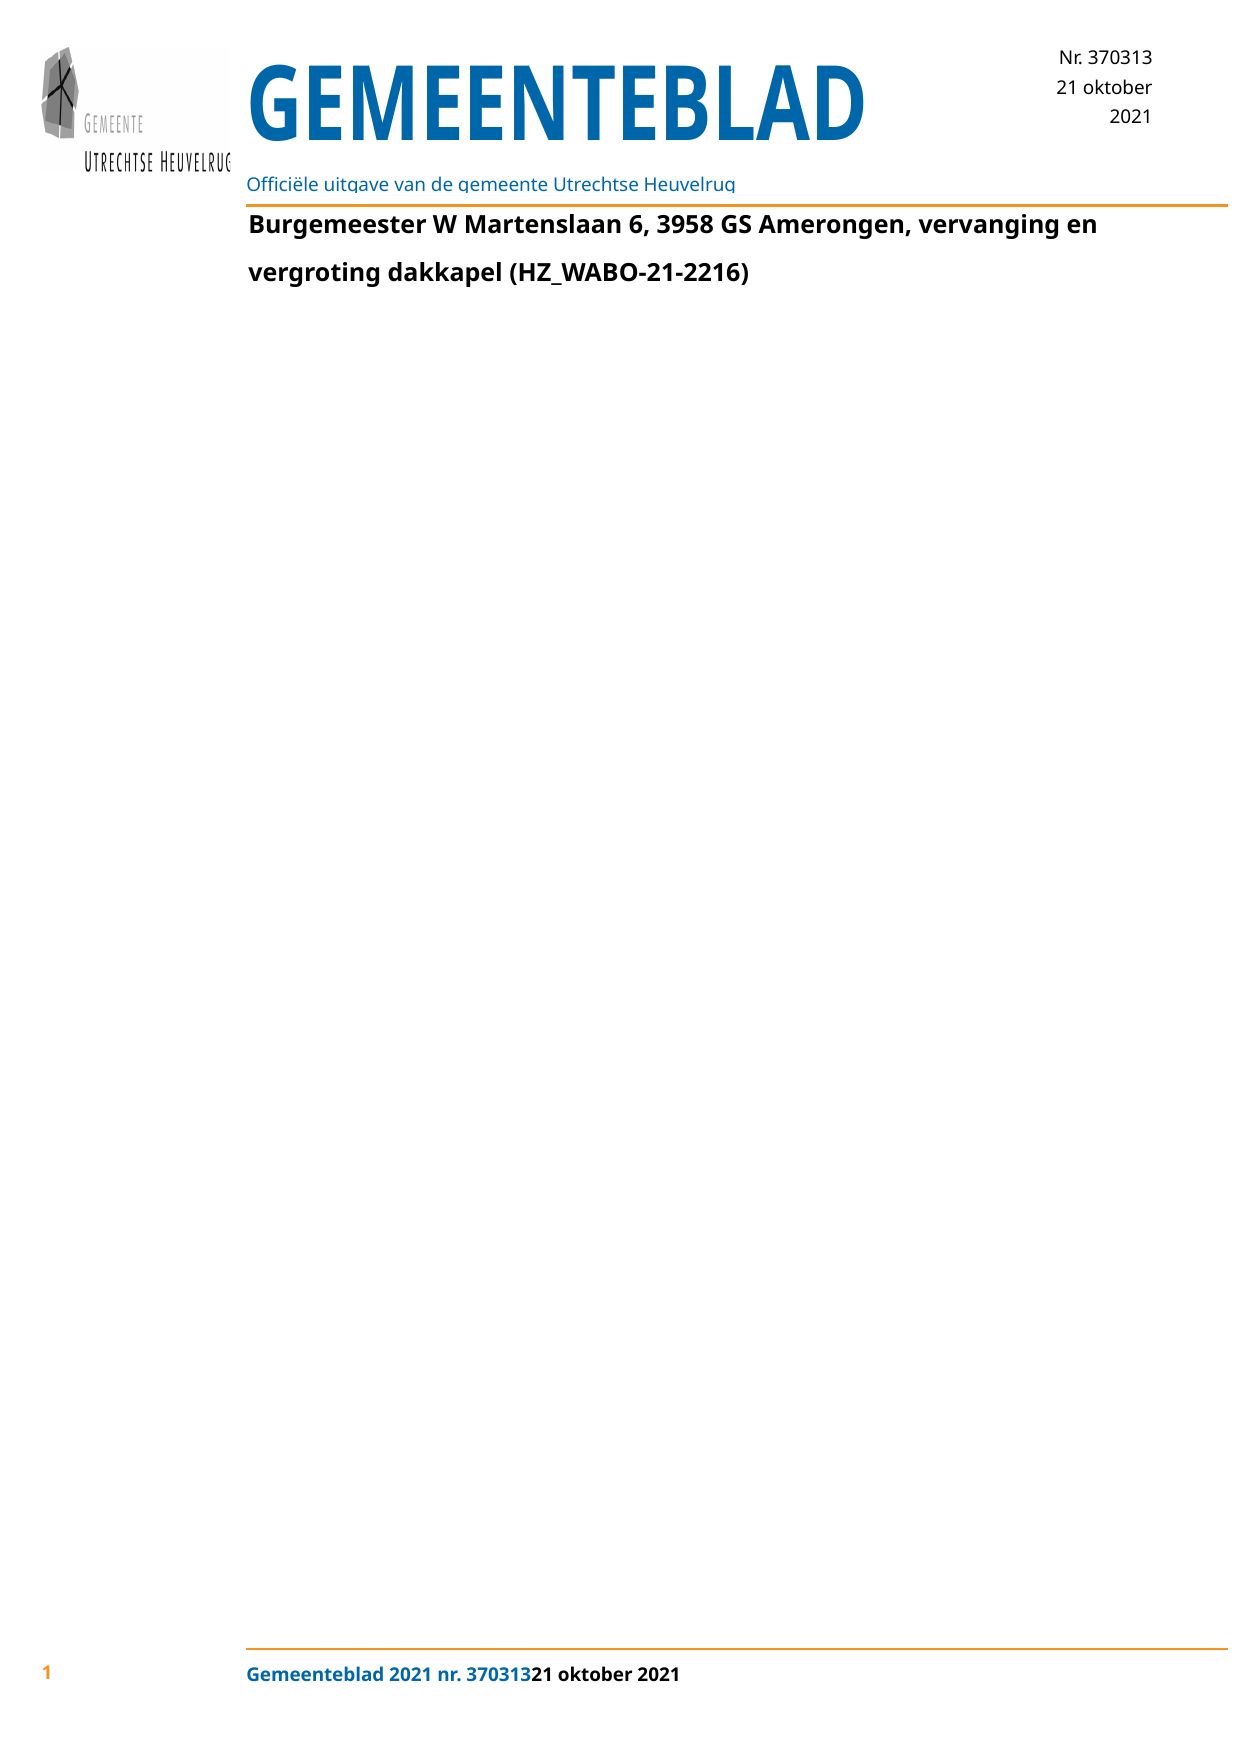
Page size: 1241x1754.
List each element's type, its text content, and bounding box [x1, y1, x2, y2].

text Burgemeester W Martenslaan 6, 3958 GS Amerongen, vervanging en vergroting dakkapel (HZ_WABO-21-2216) [248, 207, 1152, 288]
picture [41, 47, 231, 172]
